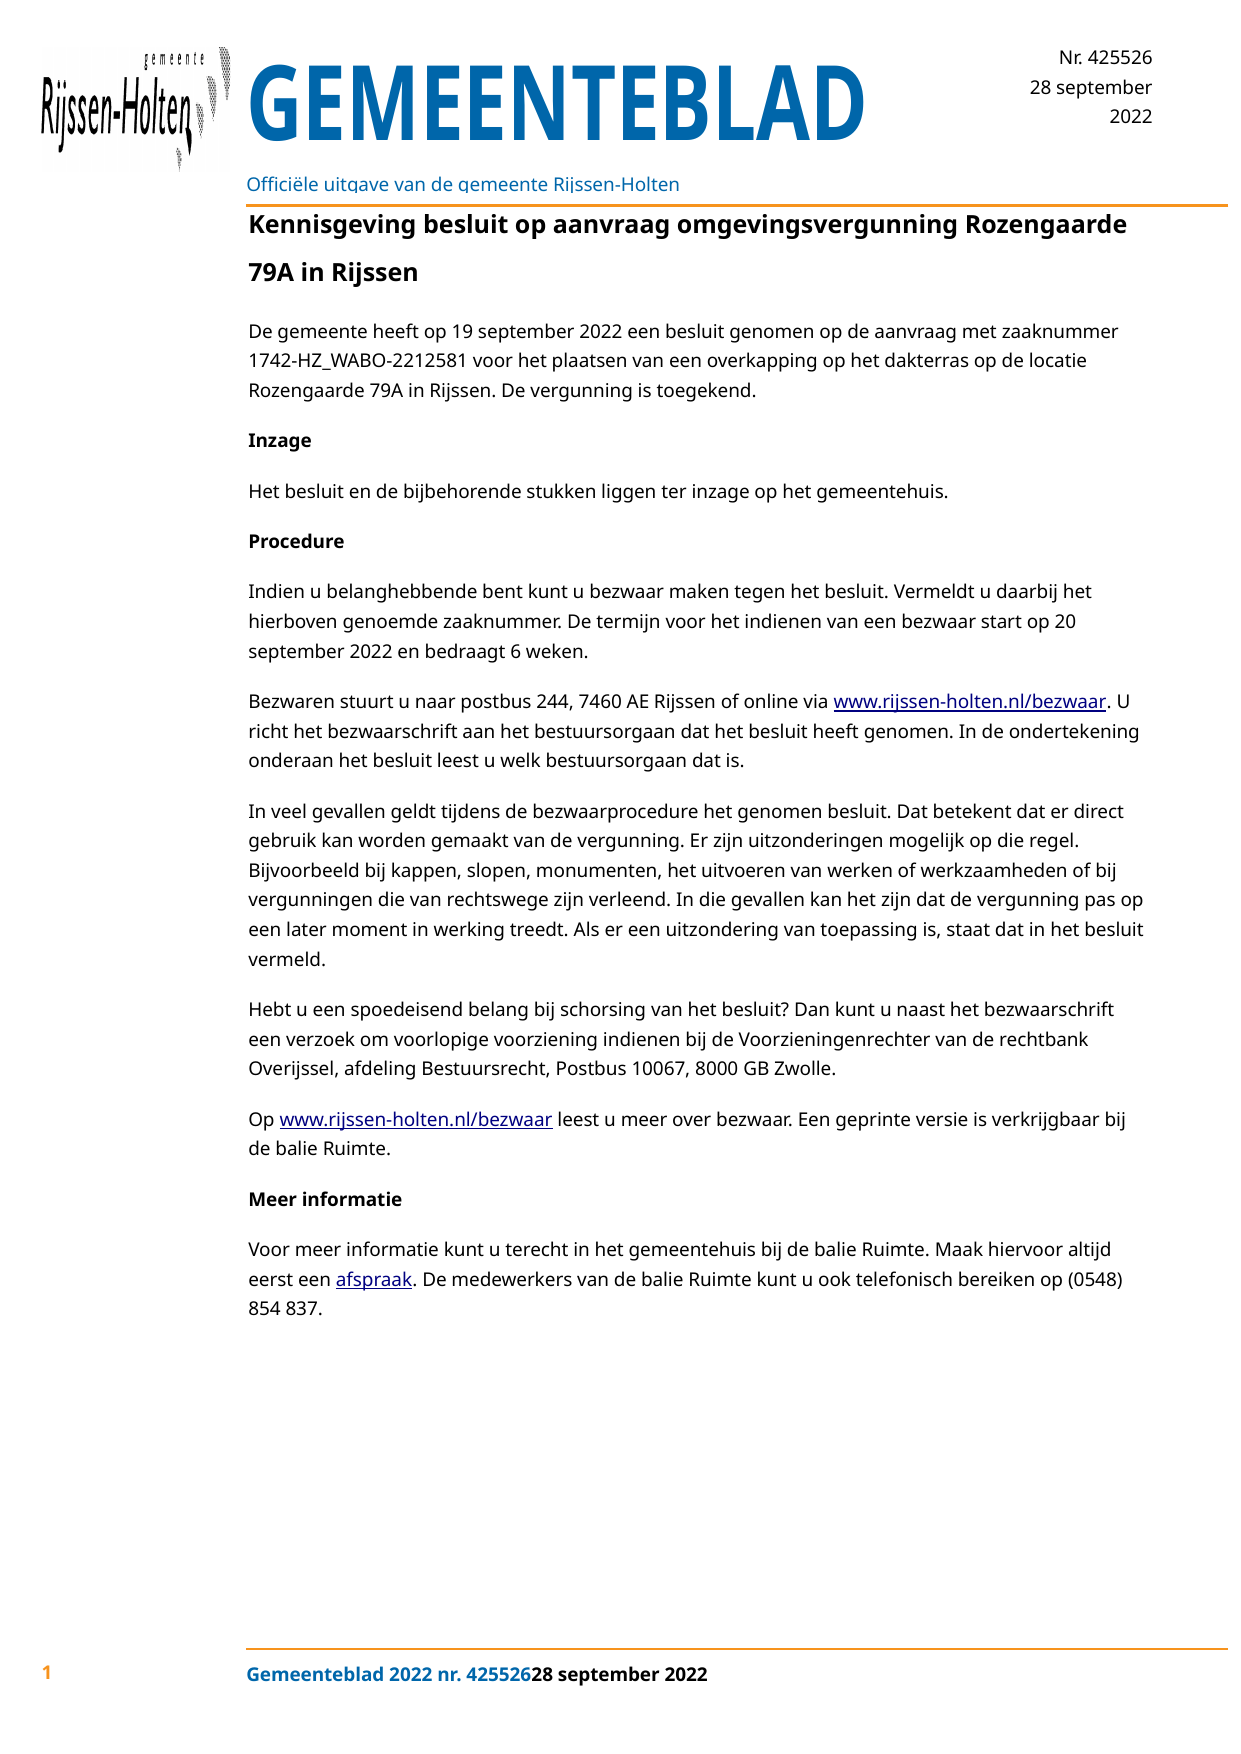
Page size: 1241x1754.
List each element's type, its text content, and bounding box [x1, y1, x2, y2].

text Procedure [248, 528, 1152, 554]
text Kennisgeving besluit op aanvraag omgevingsvergunning Rozengaarde 79A in Rijssen [248, 207, 1152, 288]
text Indien u belanghebbende bent kunt u bezwaar maken tegen het besluit. Vermeldt u daarbij het hierboven genoemde zaaknummer. De termijn voor het indienen van een bezwaar start op 20 september 2022 en bedraagt 6 weken. [248, 579, 1152, 664]
text Inzage [248, 427, 1152, 453]
text Op www.rijssen-holten.nl/bezwaar leest u meer over bezwaar. Een geprinte versie is verkrijgbaar bij de balie Ruimte. [248, 1106, 1152, 1161]
text Bezwaren stuurt u naar postbus 244, 7460 AE Rijssen of online via www.rijssen-holten.nl/bezwaar. U richt het bezwaarschrift aan het bestuursorgaan dat het besluit heeft genomen. In de ondertekening onderaan het besluit leest u welk bestuursorgaan dat is. [248, 688, 1152, 773]
text In veel gevallen geldt tijdens de bezwaarprocedure het genomen besluit. Dat betekent dat er direct gebruik kan worden gemaakt van de vergunning. Er zijn uitzonderingen mogelijk op die regel. Bijvoorbeeld bij kappen, slopen, monumenten, het uitvoeren van werken of werkzaamheden of bij vergunningen die van rechtswege zijn verleend. In die gevallen kan het zijn dat de vergunning pas op een later moment in werking treedt. Als er een uitzondering van toepassing is, staat dat in het besluit vermeld. [248, 798, 1152, 972]
text Het besluit en de bijbehorende stukken liggen ter inzage op het gemeentehuis. [248, 478, 1152, 504]
text Meer informatie [248, 1186, 1152, 1212]
text Voor meer informatie kunt u terecht in het gemeentehuis bij de balie Ruimte. Maak hiervoor altijd eerst een afspraak. De medewerkers van de balie Ruimte kunt u ook telefonisch bereiken op (0548) 854 837. [248, 1236, 1152, 1321]
text Hebt u een spoedeisend belang bij schorsing van het besluit? Dan kunt u naast het bezwaarschrift een verzoek om voorlopige voorziening indienen bij de Voorzieningenrechter van de rechtbank Overijssel, afdeling Bestuursrecht, Postbus 10067, 8000 GB Zwolle. [248, 996, 1152, 1081]
picture [41, 47, 231, 172]
text De gemeente heeft op 19 september 2022 een besluit genomen op de aanvraag met zaaknummer 1742-HZ_WABO-2212581 voor het plaatsen van een overkapping op het dakterras op de locatie Rozengaarde 79A in Rijssen. De vergunning is toegekend. [248, 318, 1152, 403]
